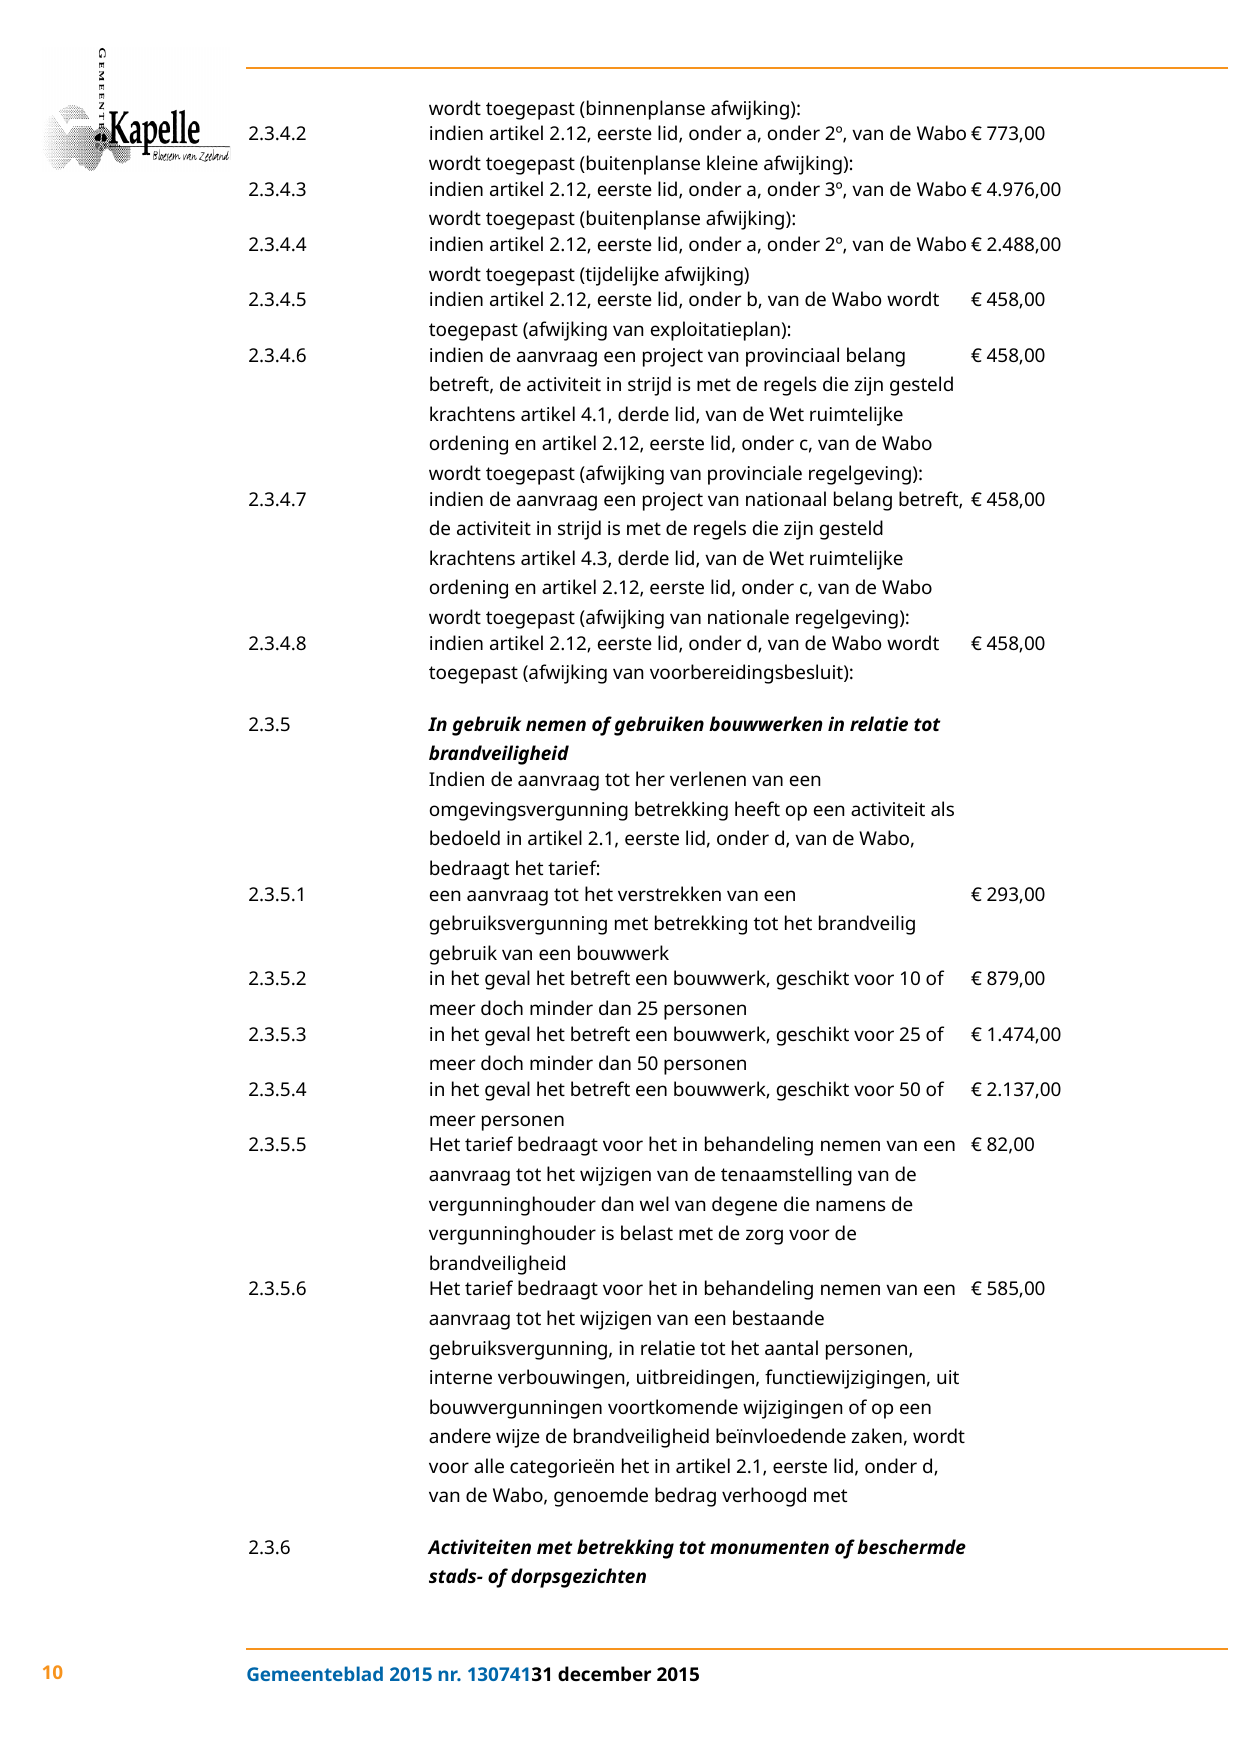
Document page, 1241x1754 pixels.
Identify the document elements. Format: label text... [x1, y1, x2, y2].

table_cell [248, 685, 429, 711]
table_cell 2.3.4.2 [248, 121, 429, 176]
table_cell 2.3.4.5 [248, 286, 429, 342]
table_cell indien artikel 2.12, eerste lid, onder a, onder 3º, van de Wabo wordt toegepast (buitenplanse afwijking): [429, 176, 971, 231]
table_cell € 879,00 [971, 966, 1152, 1021]
table_cell een aanvraag tot het verstrekken van een gebruiksvergunning met betrekking tot het brandveilig gebruik van een bouwwerk [429, 881, 971, 966]
table_cell indien artikel 2.12, eerste lid, onder a, onder 2º, van de Wabo wordt toegepast (tijdelijke afwijking) [429, 231, 971, 286]
table_cell € 458,00 [971, 342, 1152, 486]
table_cell € 2.488,00 [971, 231, 1152, 286]
table_cell € 773,00 [971, 121, 1152, 176]
table_cell 2.3.4.8 [248, 630, 429, 685]
table_cell 2.3.6 [248, 1534, 429, 1589]
table_cell in het geval het betreft een bouwwerk, geschikt voor 10 of meer doch minder dan 25 personen [429, 966, 971, 1021]
table_cell [248, 95, 429, 121]
table_cell € 458,00 [971, 630, 1152, 685]
picture [41, 47, 231, 172]
table_cell 2.3.4.4 [248, 231, 429, 286]
table_cell Indien de aanvraag tot her verlenen van een omgevingsvergunning betrekking heeft op een activiteit als bedoeld in artikel 2.1, eerste lid, onder d, van de Wabo, bedraagt het tarief: [429, 766, 971, 881]
table_cell 2.3.5.6 [248, 1276, 429, 1508]
table_cell [971, 711, 1152, 766]
table_cell [429, 1509, 971, 1534]
table_cell € 458,00 [971, 286, 1152, 342]
table_cell indien artikel 2.12, eerste lid, onder d, van de Wabo wordt toegepast (afwijking van voorbereidingsbesluit): [429, 630, 971, 685]
table_cell in het geval het betreft een bouwwerk, geschikt voor 25 of meer doch minder dan 50 personen [429, 1021, 971, 1076]
table_cell [971, 1509, 1152, 1534]
table_cell [248, 766, 429, 881]
table_cell indien de aanvraag een project van nationaal belang betreft, de activiteit in strijd is met de regels die zijn gesteld krachtens artikel 4.3, derde lid, van de Wet ruimtelijke ordening en artikel 2.12, eerste lid, onder c, van de Wabo wordt toegepast (afwijking van nationale regelgeving): [429, 486, 971, 630]
table_cell [429, 685, 971, 711]
table_cell In gebruik nemen of gebruiken bouwwerken in relatie tot brandveiligheid [429, 711, 971, 766]
table_cell indien de aanvraag een project van provinciaal belang betreft, de activiteit in strijd is met de regels die zijn gesteld krachtens artikel 4.1, derde lid, van de Wet ruimtelijke ordening en artikel 2.12, eerste lid, onder c, van de Wabo wordt toegepast (afwijking van provinciale regelgeving): [429, 342, 971, 486]
table_cell [971, 1534, 1152, 1589]
table_cell Activiteiten met betrekking tot monumenten of beschermde stads- of dorpsgezichten [429, 1534, 971, 1589]
table_cell 2.3.5.3 [248, 1021, 429, 1076]
table_cell [971, 95, 1152, 121]
table_cell Het tarief bedraagt voor het in behandeling nemen van een aanvraag tot het wijzigen van de tenaamstelling van de vergunninghouder dan wel van degene die namens de vergunninghouder is belast met de zorg voor de brandveiligheid [429, 1132, 971, 1276]
table_cell € 458,00 [971, 486, 1152, 630]
table_cell 2.3.5.4 [248, 1076, 429, 1132]
table_cell [971, 685, 1152, 711]
table_cell Het tarief bedraagt voor het in behandeling nemen van een aanvraag tot het wijzigen van een bestaande gebruiksvergunning, in relatie tot het aantal personen, interne verbouwingen, uitbreidingen, functiewijzigingen, uit bouwvergunningen voortkomende wijzigingen of op een andere wijze de brandveiligheid beïnvloedende zaken, wordt voor alle categorieën het in artikel 2.1, eerste lid, onder d, van de Wabo, genoemde bedrag verhoogd met [429, 1276, 971, 1508]
table_cell indien artikel 2.12, eerste lid, onder b, van de Wabo wordt toegepast (afwijking van exploitatieplan): [429, 286, 971, 342]
table_cell € 82,00 [971, 1132, 1152, 1276]
table_cell € 4.976,00 [971, 176, 1152, 231]
table_cell € 1.474,00 [971, 1021, 1152, 1076]
table_cell 2.3.4.6 [248, 342, 429, 486]
table_cell [248, 1509, 429, 1534]
table_cell € 293,00 [971, 881, 1152, 966]
table_cell 2.3.5.1 [248, 881, 429, 966]
table_cell 2.3.4.7 [248, 486, 429, 630]
table_cell 2.3.4.3 [248, 176, 429, 231]
table_cell indien artikel 2.12, eerste lid, onder a, onder 2º, van de Wabo wordt toegepast (buitenplanse kleine afwijking): [429, 121, 971, 176]
table_cell 2.3.5.5 [248, 1132, 429, 1276]
table_cell 2.3.5 [248, 711, 429, 766]
table_cell wordt toegepast (binnenplanse afwijking): [429, 95, 971, 121]
table_cell 2.3.5.2 [248, 966, 429, 1021]
table_cell in het geval het betreft een bouwwerk, geschikt voor 50 of meer personen [429, 1076, 971, 1132]
table_cell [971, 766, 1152, 881]
table_cell € 585,00 [971, 1276, 1152, 1508]
table_cell € 2.137,00 [971, 1076, 1152, 1132]
